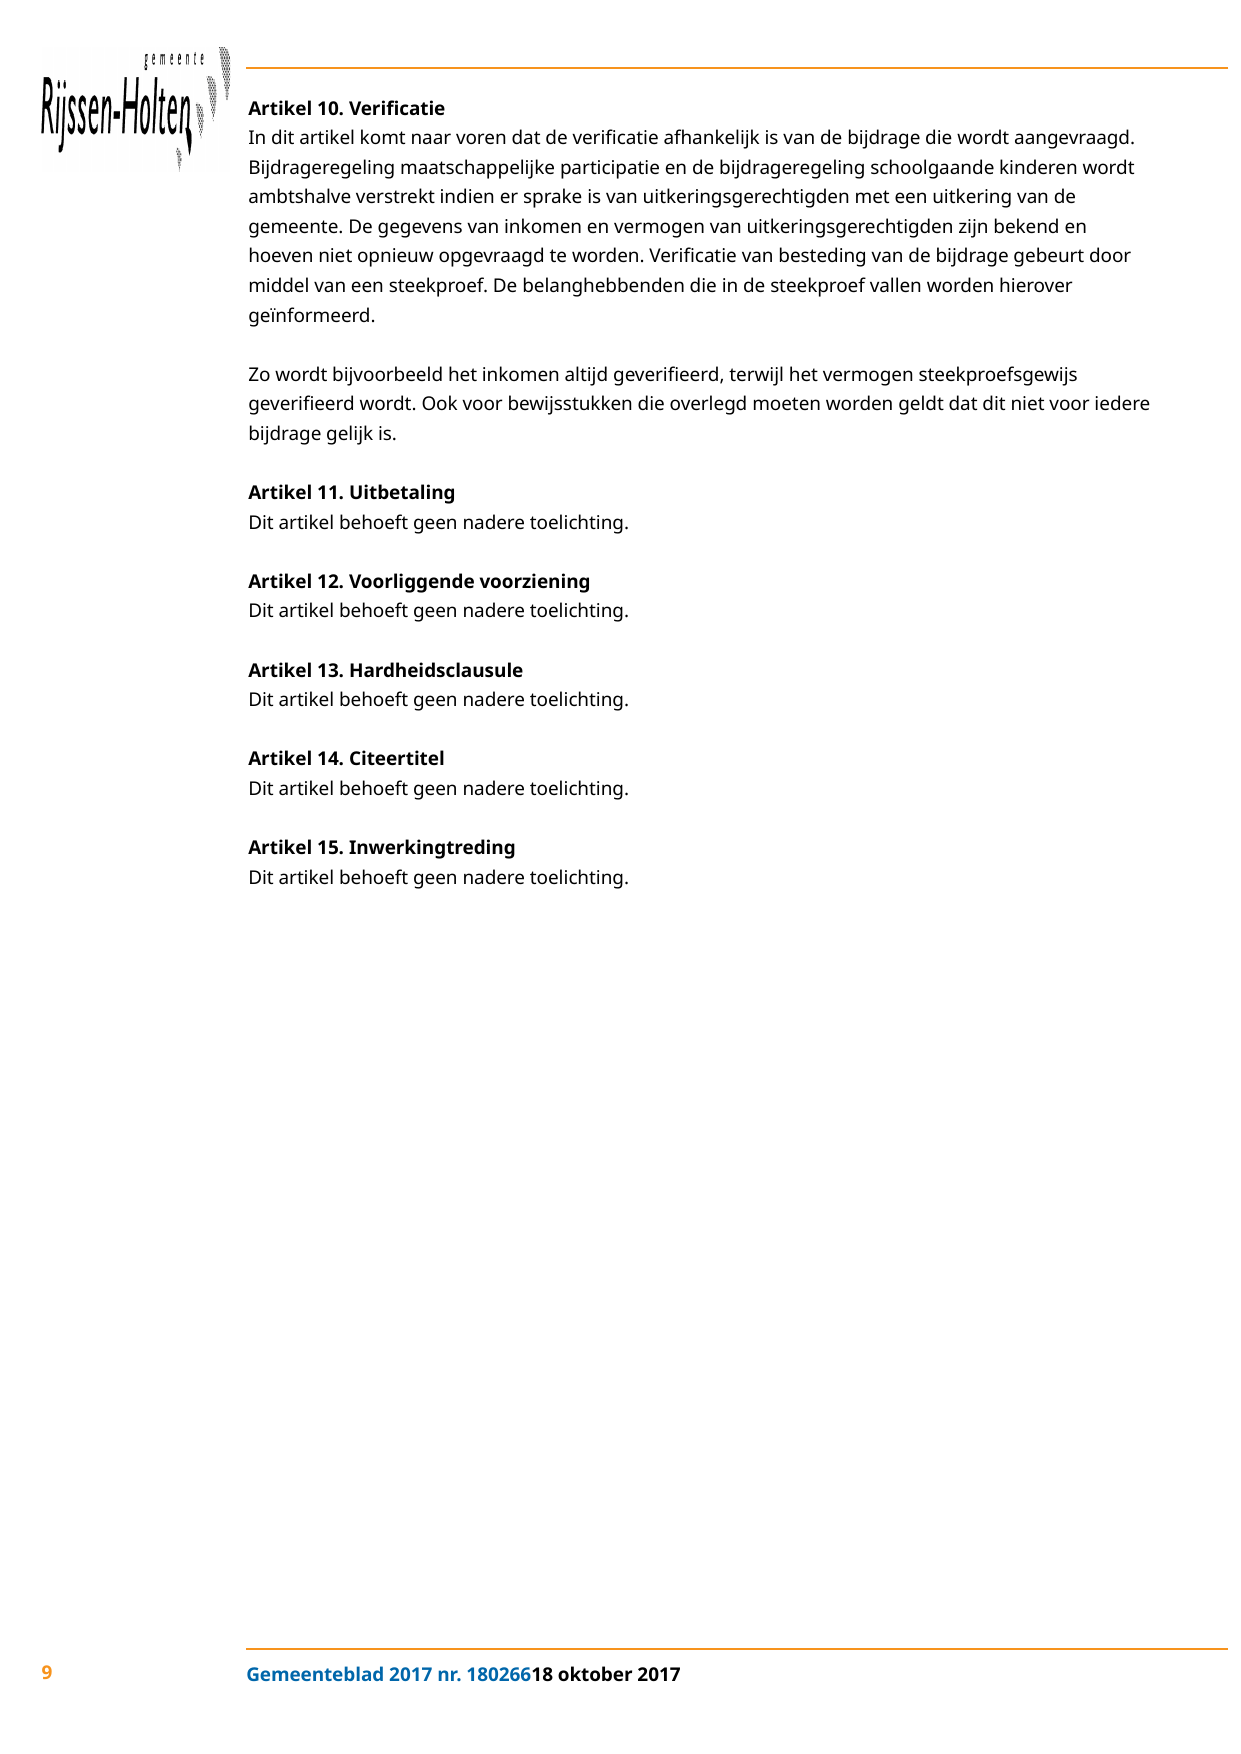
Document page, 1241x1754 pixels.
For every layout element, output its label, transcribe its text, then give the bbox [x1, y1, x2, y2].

text Artikel 13. Hardheidsclausule [248, 657, 1152, 683]
text In dit artikel komt naar voren dat de verificatie afhankelijk is van de bijdrage die wordt aangevraagd. Bijdrageregeling maatschappelijke participatie en de bijdrageregeling schoolgaande kinderen wordt ambtshalve verstrekt indien er sprake is van uitkeringsgerechtigden met een uitkering van de gemeente. De gegevens van inkomen en vermogen van uitkeringsgerechtigden zijn bekend en hoeven niet opnieuw opgevraagd te worden. Verificatie van besteding van de bijdrage gebeurt door middel van een steekproef. De belanghebbenden die in de steekproef vallen worden hierover geïnformeerd. [248, 124, 1152, 328]
text Dit artikel behoeft geen nadere toelichting. [248, 598, 1152, 623]
text Artikel 12. Voorliggende voorziening [248, 568, 1152, 594]
text Dit artikel behoeft geen nadere toelichting. [248, 775, 1152, 801]
text Artikel 10. Verificatie [248, 95, 1152, 121]
picture [41, 47, 231, 172]
text Artikel 11. Uitbetaling [248, 479, 1152, 505]
text Dit artikel behoeft geen nadere toelichting. [248, 686, 1152, 712]
text Dit artikel behoeft geen nadere toelichting. [248, 864, 1152, 890]
text Zo wordt bijvoorbeeld het inkomen altijd geverifieerd, terwijl het vermogen steekproefsgewijs geverifieerd wordt. Ook voor bewijsstukken die overlegd moeten worden geldt dat dit niet voor iedere bijdrage gelijk is. [248, 361, 1152, 446]
text Artikel 14. Citeertitel [248, 746, 1152, 771]
text Artikel 15. Inwerkingtreding [248, 834, 1152, 860]
text Dit artikel behoeft geen nadere toelichting. [248, 509, 1152, 535]
